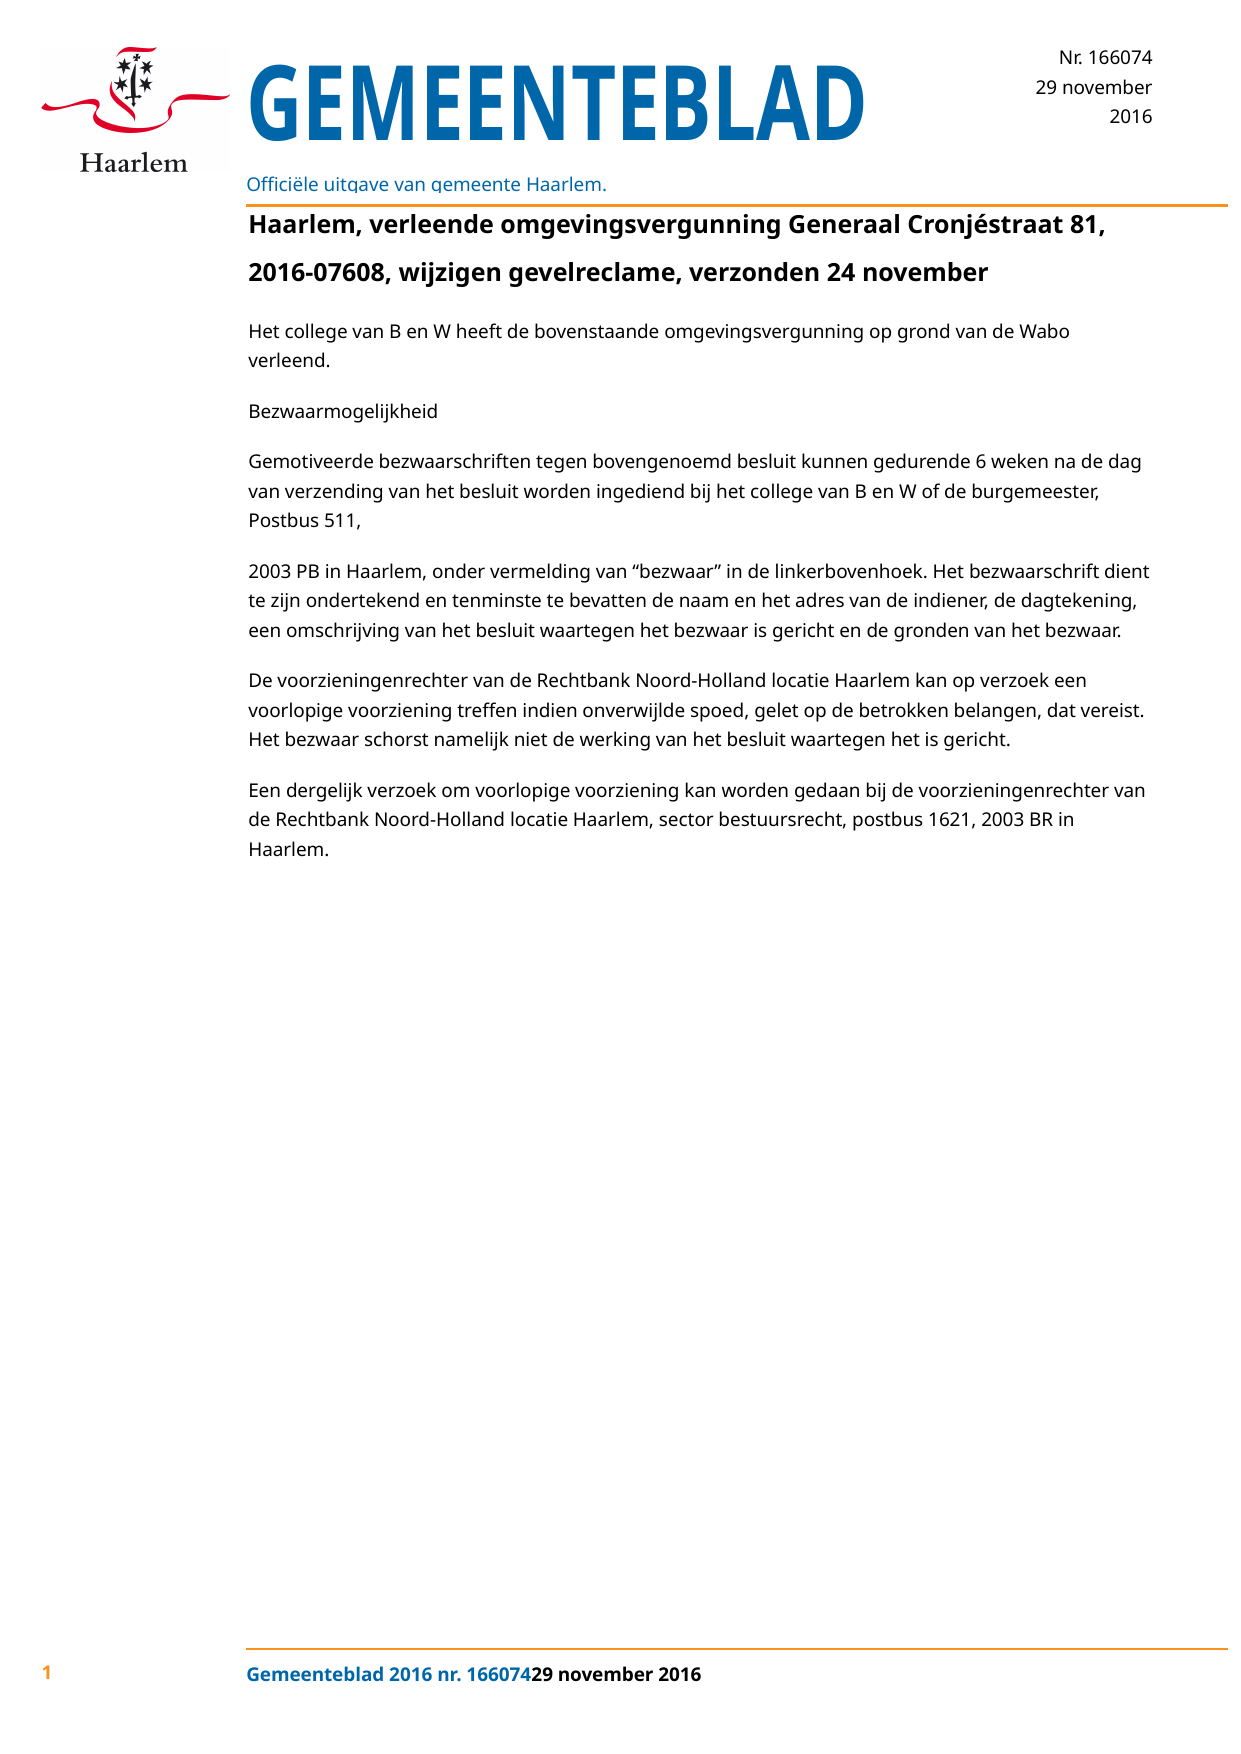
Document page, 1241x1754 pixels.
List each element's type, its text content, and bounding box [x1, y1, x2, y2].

picture [41, 47, 231, 172]
text Bezwaarmogelijkheid [248, 398, 1152, 424]
text Gemotiveerde bezwaarschriften tegen bovengenoemd besluit kunnen gedurende 6 weken na de dag van verzending van het besluit worden ingediend bij het college van B en W of de burgemeester, Postbus 511, [248, 448, 1152, 533]
text Haarlem, verleende omgevingsvergunning Generaal Cronjéstraat 81, 2016-07608, wijzigen gevelreclame, verzonden 24 november [248, 207, 1152, 288]
text Het college van B en W heeft de bovenstaande omgevingsvergunning op grond van de Wabo verleend. [248, 318, 1152, 373]
text 2003 PB in Haarlem, onder vermelding van “bezwaar” in de linkerbovenhoek. Het bezwaarschrift dient te zijn ondertekend en tenminste te bevatten de naam en het adres van de indiener, de dagtekening, een omschrijving van het besluit waartegen het bezwaar is gericht en de gronden van het bezwaar. [248, 558, 1152, 643]
text Een dergelijk verzoek om voorlopige voorziening kan worden gedaan bij de voorzieningenrechter van de Rechtbank Noord-Holland locatie Haarlem, sector bestuursrecht, postbus 1621, 2003 BR in Haarlem. [248, 777, 1152, 862]
text De voorzieningenrechter van de Rechtbank Noord-Holland locatie Haarlem kan op verzoek een voorlopige voorziening treffen indien onverwijlde spoed, gelet op de betrokken belangen, dat vereist. Het bezwaar schorst namelijk niet de werking van het besluit waartegen het is gericht. [248, 667, 1152, 752]
